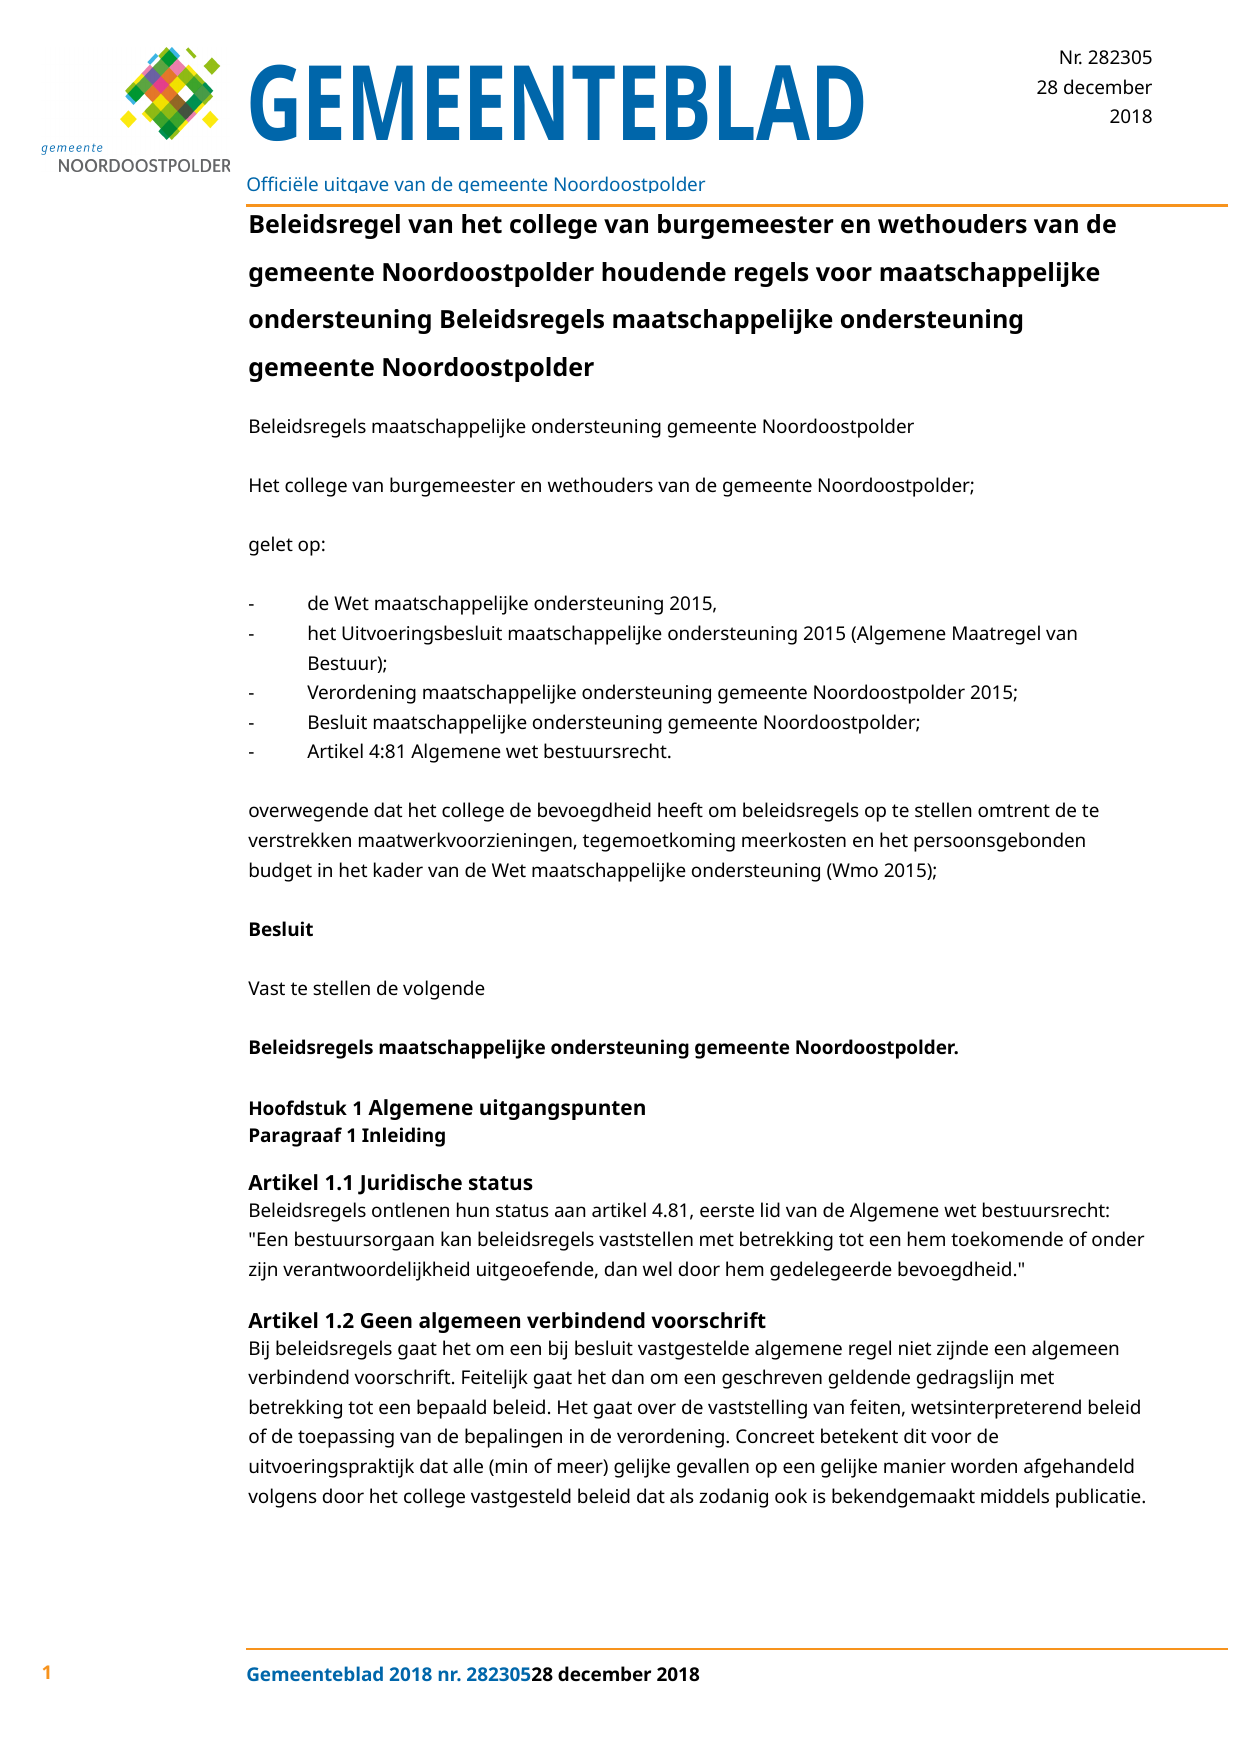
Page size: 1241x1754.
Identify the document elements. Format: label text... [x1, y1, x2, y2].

text Vast te stellen de volgende [248, 975, 1152, 1001]
list de Wet maatschappelijke ondersteuning 2015, [248, 591, 1152, 616]
list Verordening maatschappelijke ondersteuning gemeente Noordoostpolder 2015; [248, 679, 1152, 705]
text overwegende dat het college de bevoegdheid heeft om beleidsregels op te stellen omtrent de te verstrekken maatwerkvoorzieningen, tegemoetkoming meerkosten en het persoonsgebonden budget in het kader van de Wet maatschappelijke ondersteuning (Wmo 2015); [248, 798, 1152, 883]
text Besluit [248, 916, 1152, 942]
text Beleidsregel van het college van burgemeester en wethouders van de gemeente Noordoostpolder houdende regels voor maatschappelijke ondersteuning Beleidsregels maatschappelijke ondersteuning gemeente Noordoostpolder [248, 207, 1152, 384]
list Artikel 4:81 Algemene wet bestuursrecht. [248, 738, 1152, 764]
text Beleidsregels maatschappelijke ondersteuning gemeente Noordoostpolder [248, 413, 1152, 439]
text Artikel 1.2 Geen algemeen verbindend voorschrift [248, 1307, 1152, 1335]
text Paragraaf 1 Inleiding [248, 1122, 1152, 1148]
picture [41, 47, 231, 172]
text Hoofdstuk 1 Algemene uitgangspunten [248, 1093, 1152, 1122]
text gelet op: [248, 531, 1152, 557]
list het Uitvoeringsbesluit maatschappelijke ondersteuning 2015 (Algemene Maatregel van Bestuur); [248, 620, 1152, 676]
text Het college van burgemeester en wethouders van de gemeente Noordoostpolder; [248, 472, 1152, 498]
text Beleidsregels maatschappelijke ondersteuning gemeente Noordoostpolder. [248, 1034, 1152, 1060]
text Beleidsregels ontlenen hun status aan artikel 4.81, eerste lid van de Algemene wet bestuursrecht: "Een bestuursorgaan kan beleidsregels vaststellen met betrekking tot een hem toekomende of onder zijn verantwoordelijkheid uitgeoefende, dan wel door hem gedelegeerde bevoegdheid." [248, 1197, 1152, 1282]
text Bij beleidsregels gaat het om een bij besluit vastgestelde algemene regel niet zijnde een algemeen verbindend voorschrift. Feitelijk gaat het dan om een geschreven geldende gedragslijn met betrekking tot een bepaald beleid. Het gaat over de vaststelling van feiten, wetsinterpreterend beleid of de toepassing van de bepalingen in de verordening. Concreet betekent dit voor de uitvoeringspraktijk dat alle (min of meer) gelijke gevallen op een gelijke manier worden afgehandeld volgens door het college vastgesteld beleid dat als zodanig ook is bekendgemaakt middels publicatie. [248, 1335, 1152, 1509]
list Besluit maatschappelijke ondersteuning gemeente Noordoostpolder; [248, 709, 1152, 735]
text Artikel 1.1 Juridische status [248, 1168, 1152, 1197]
